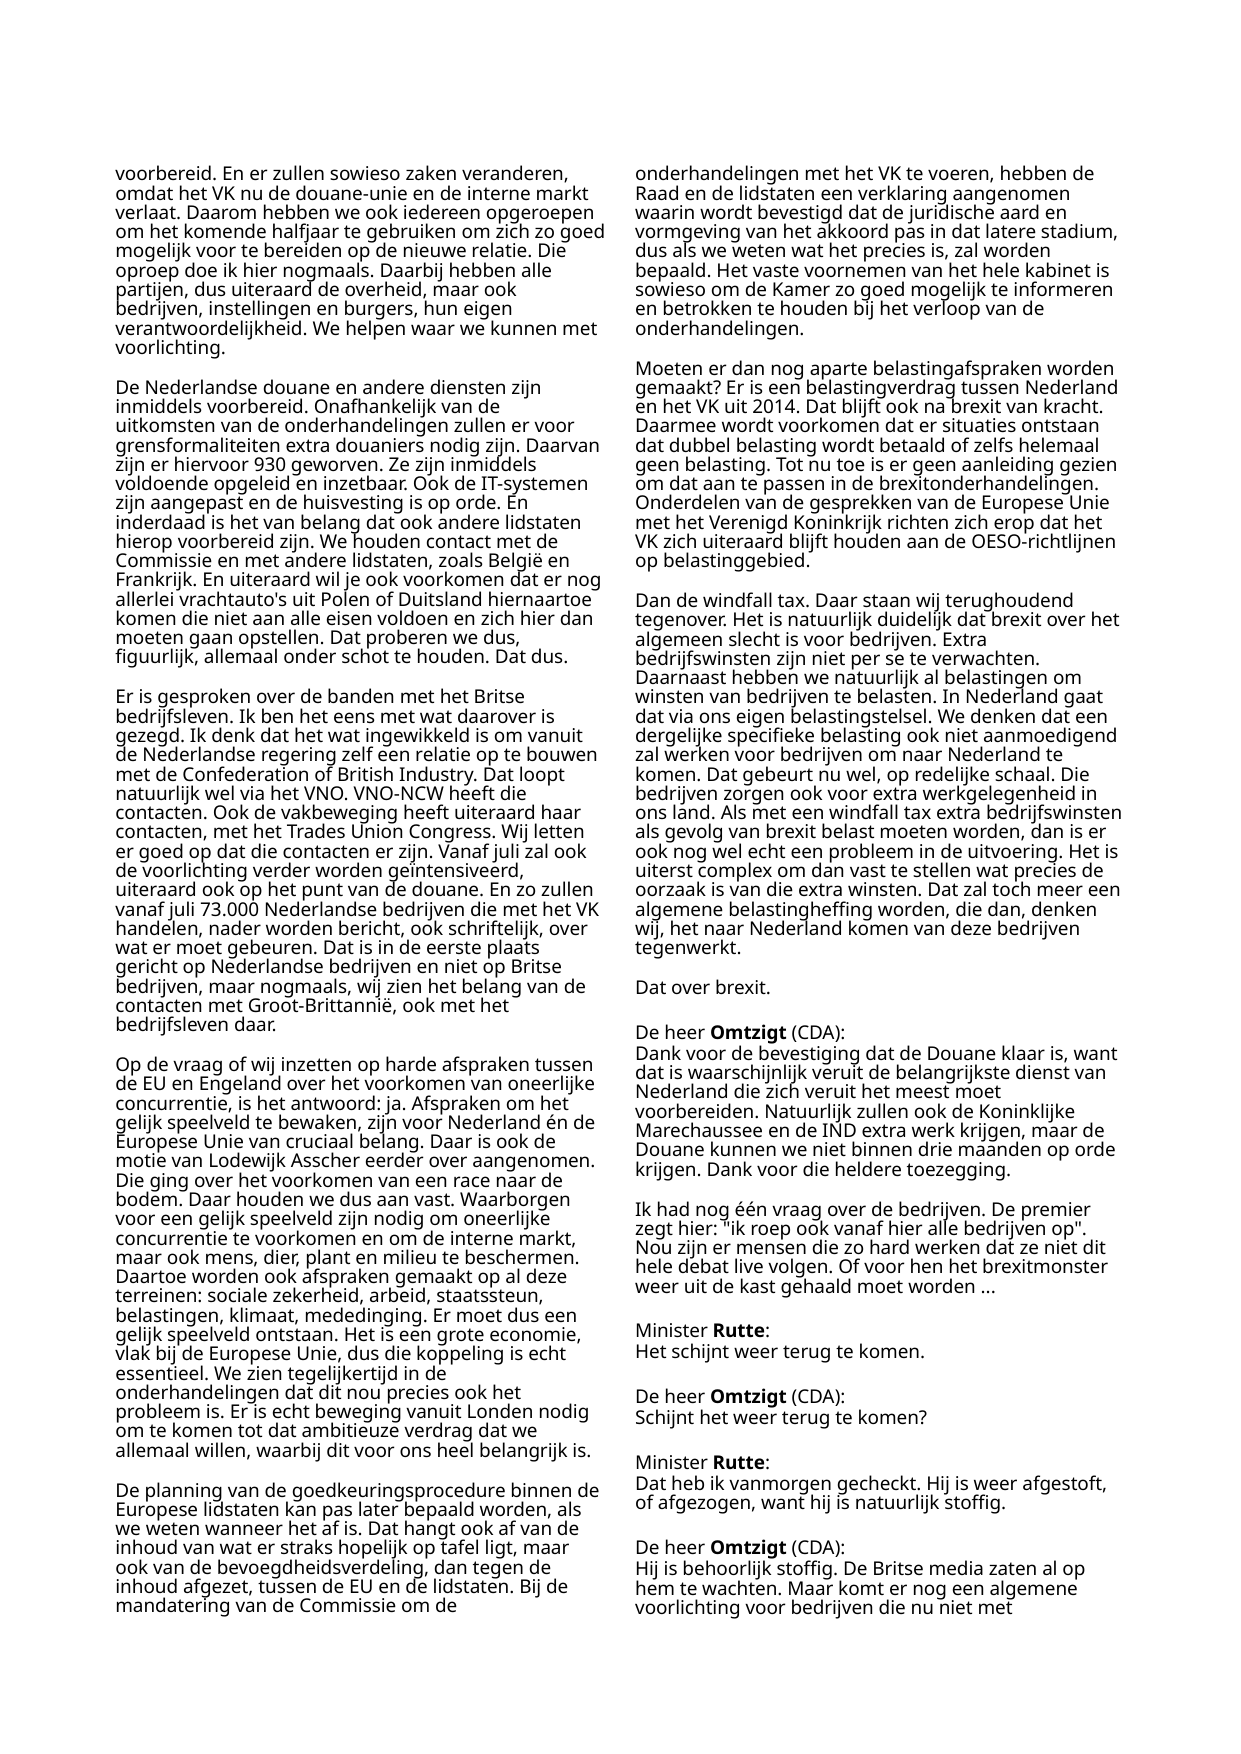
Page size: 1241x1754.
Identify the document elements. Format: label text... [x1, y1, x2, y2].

text Ik had nog één vraag over de bedrijven. De premier zegt hier: "ik roep ook vanaf hier alle bedrijven op". Nou zijn er mensen die zo hard werken dat ze niet dit hele debat live volgen. Of voor hen het brexitmonster weer uit de kast gehaald moet worden ... [635, 1201, 1125, 1297]
text Minister Rutte: [635, 1318, 1125, 1343]
text Dank voor de bevestiging dat de Douane klaar is, want dat is waarschijnlijk veruit de belangrijkste dienst van Nederland die zich veruit het meest moet voorbereiden. Natuurlijk zullen ook de Koninklijke Marechaussee en de IND extra werk krijgen, maar de Douane kunnen we niet binnen drie maanden op orde krijgen. Dank voor die heldere toezegging. [635, 1045, 1125, 1180]
text Dat heb ik vanmorgen gecheckt. Hij is weer afgestoft, of afgezogen, want hij is natuurlijk stoffig. [635, 1475, 1125, 1514]
text Hij is behoorlijk stoffig. De Britse media zaten al op hem te wachten. Maar komt er nog een algemene voorlichting voor bedrijven die nu niet met [635, 1560, 1125, 1618]
text Er is gesproken over de banden met het Britse bedrijfsleven. Ik ben het eens met wat daarover is gezegd. Ik denk dat het wat ingewikkeld is om vanuit de Nederlandse regering zelf een relatie op te bouwen met de Confederation of British Industry. Dat loopt natuurlijk wel via het VNO. VNO-NCW heeft die contacten. Ook de vakbeweging heeft uiteraard haar contacten, met het Trades Union Congress. Wij letten er goed op dat die contacten er zijn. Vanaf juli zal ook de voorlichting verder worden geïntensiveerd, uiteraard ook op het punt van de douane. En zo zullen vanaf juli 73.000 Nederlandse bedrijven die met het VK handelen, nader worden bericht, ook schriftelijk, over wat er moet gebeuren. Dat is in de eerste plaats gericht op Nederlandse bedrijven en niet op Britse bedrijven, maar nogmaals, wij zien het belang van de contacten met Groot-Brittannië, ook met het bedrijfsleven daar. [115, 688, 605, 1035]
text Het schijnt weer terug te komen. [635, 1343, 1125, 1363]
text Moeten er dan nog aparte belastingafspraken worden gemaakt? Er is een belastingverdrag tussen Nederland en het VK uit 2014. Dat blijft ook na brexit van kracht. Daarmee wordt voorkomen dat er situaties ontstaan dat dubbel belasting wordt betaald of zelfs helemaal geen belasting. Tot nu toe is er geen aanleiding gezien om dat aan te passen in de brexitonderhandelingen. Onderdelen van de gesprekken van de Europese Unie met het Verenigd Koninkrijk richten zich erop dat het VK zich uiteraard blijft houden aan de OESO-richtlijnen op belastinggebied. [635, 359, 1125, 571]
text De Nederlandse douane en andere diensten zijn inmiddels voorbereid. Onafhankelijk van de uitkomsten van de onderhandelingen zullen er voor grensformaliteiten extra douaniers nodig zijn. Daarvan zijn er hiervoor 930 geworven. Ze zijn inmiddels voldoende opgeleid en inzetbaar. Ook de IT-systemen zijn aangepast en de huisvesting is op orde. En inderdaad is het van belang dat ook andere lidstaten hierop voorbereid zijn. We houden contact met de Commissie en met andere lidstaten, zoals België en Frankrijk. En uiteraard wil je ook voorkomen dat er nog allerlei vrachtauto's uit Polen of Duitsland hiernaartoe komen die niet aan alle eisen voldoen en zich hier dan moeten gaan opstellen. Dat proberen we dus, figuurlijk, allemaal onder schot te houden. Dat dus. [115, 379, 605, 668]
text Schijnt het weer terug te komen? [635, 1409, 1125, 1428]
text Minister Rutte: [635, 1449, 1125, 1475]
text Op de vraag of wij inzetten op harde afspraken tussen de EU en Engeland over het voorkomen van oneerlijke concurrentie, is het antwoord: ja. Afspraken om het gelijk speelveld te bewaken, zijn voor Nederland én de Europese Unie van cruciaal belang. Daar is ook de motie van Lodewijk Asscher eerder over aangenomen. Die ging over het voorkomen van een race naar de bodem. Daar houden we dus aan vast. Waarborgen voor een gelijk speelveld zijn nodig om oneerlijke concurrentie te voorkomen en om de interne markt, maar ook mens, dier, plant en milieu te beschermen. Daartoe worden ook afspraken gemaakt op al deze terreinen: sociale zekerheid, arbeid, staatssteun, belastingen, klimaat, mededinging. Er moet dus een gelijk speelveld ontstaan. Het is een grote economie, vlak bij de Europese Unie, dus die koppeling is echt essentieel. We zien tegelijkertijd in de onderhandelingen dat dit nou precies ook het probleem is. Er is echt beweging vanuit Londen nodig om te komen tot dat ambitieuze verdrag dat we allemaal willen, waarbij dit voor ons heel belangrijk is. [115, 1056, 605, 1461]
text De heer Omtzigt (CDA): [635, 1019, 1125, 1045]
text Dat over brexit. [635, 979, 1125, 998]
text onderhandelingen met het VK te voeren, hebben de Raad en de lidstaten een verklaring aangenomen waarin wordt bevestigd dat de juridische aard en vormgeving van het akkoord pas in dat latere stadium, dus als we weten wat het precies is, zal worden bepaald. Het vaste voornemen van het hele kabinet is sowieso om de Kamer zo goed mogelijk te informeren en betrokken te houden bij het verloop van de onderhandelingen. [635, 165, 1125, 339]
text De planning van de goedkeuringsprocedure binnen de Europese lidstaten kan pas later bepaald worden, als we weten wanneer het af is. Dat hangt ook af van de inhoud van wat er straks hopelijk op tafel ligt, maar ook van de bevoegdheidsverdeling, dan tegen de inhoud afgezet, tussen de EU en de lidstaten. Bij de mandatering van de Commissie om de [115, 1482, 605, 1616]
text De heer Omtzigt (CDA): [635, 1383, 1125, 1409]
text De heer Omtzigt (CDA): [635, 1534, 1125, 1560]
text Dan de windfall tax. Daar staan wij terughoudend tegenover. Het is natuurlijk duidelijk dat brexit over het algemeen slecht is voor bedrijven. Extra bedrijfswinsten zijn niet per se te verwachten. Daarnaast hebben we natuurlijk al belastingen om winsten van bedrijven te belasten. In Nederland gaat dat via ons eigen belastingstelsel. We denken dat een dergelijke specifieke belasting ook niet aanmoedigend zal werken voor bedrijven om naar Nederland te komen. Dat gebeurt nu wel, op redelijke schaal. Die bedrijven zorgen ook voor extra werkgelegenheid in ons land. Als met een windfall tax extra bedrijfswinsten als gevolg van brexit belast moeten worden, dan is er ook nog wel echt een probleem in de uitvoering. Het is uiterst complex om dan vast te stellen wat precies de oorzaak is van die extra winsten. Dat zal toch meer een algemene belastingheffing worden, die dan, denken wij, het naar Nederland komen van deze bedrijven tegenwerkt. [635, 592, 1125, 958]
text voorbereid. En er zullen sowieso zaken veranderen, omdat het VK nu de douane-unie en de interne markt verlaat. Daarom hebben we ook iedereen opgeroepen om het komende halfjaar te gebruiken om zich zo goed mogelijk voor te bereiden op de nieuwe relatie. Die oproep doe ik hier nogmaals. Daarbij hebben alle partijen, dus uiteraard de overheid, maar ook bedrijven, instellingen en burgers, hun eigen verantwoordelijkheid. We helpen waar we kunnen met voorlichting. [115, 165, 605, 358]
